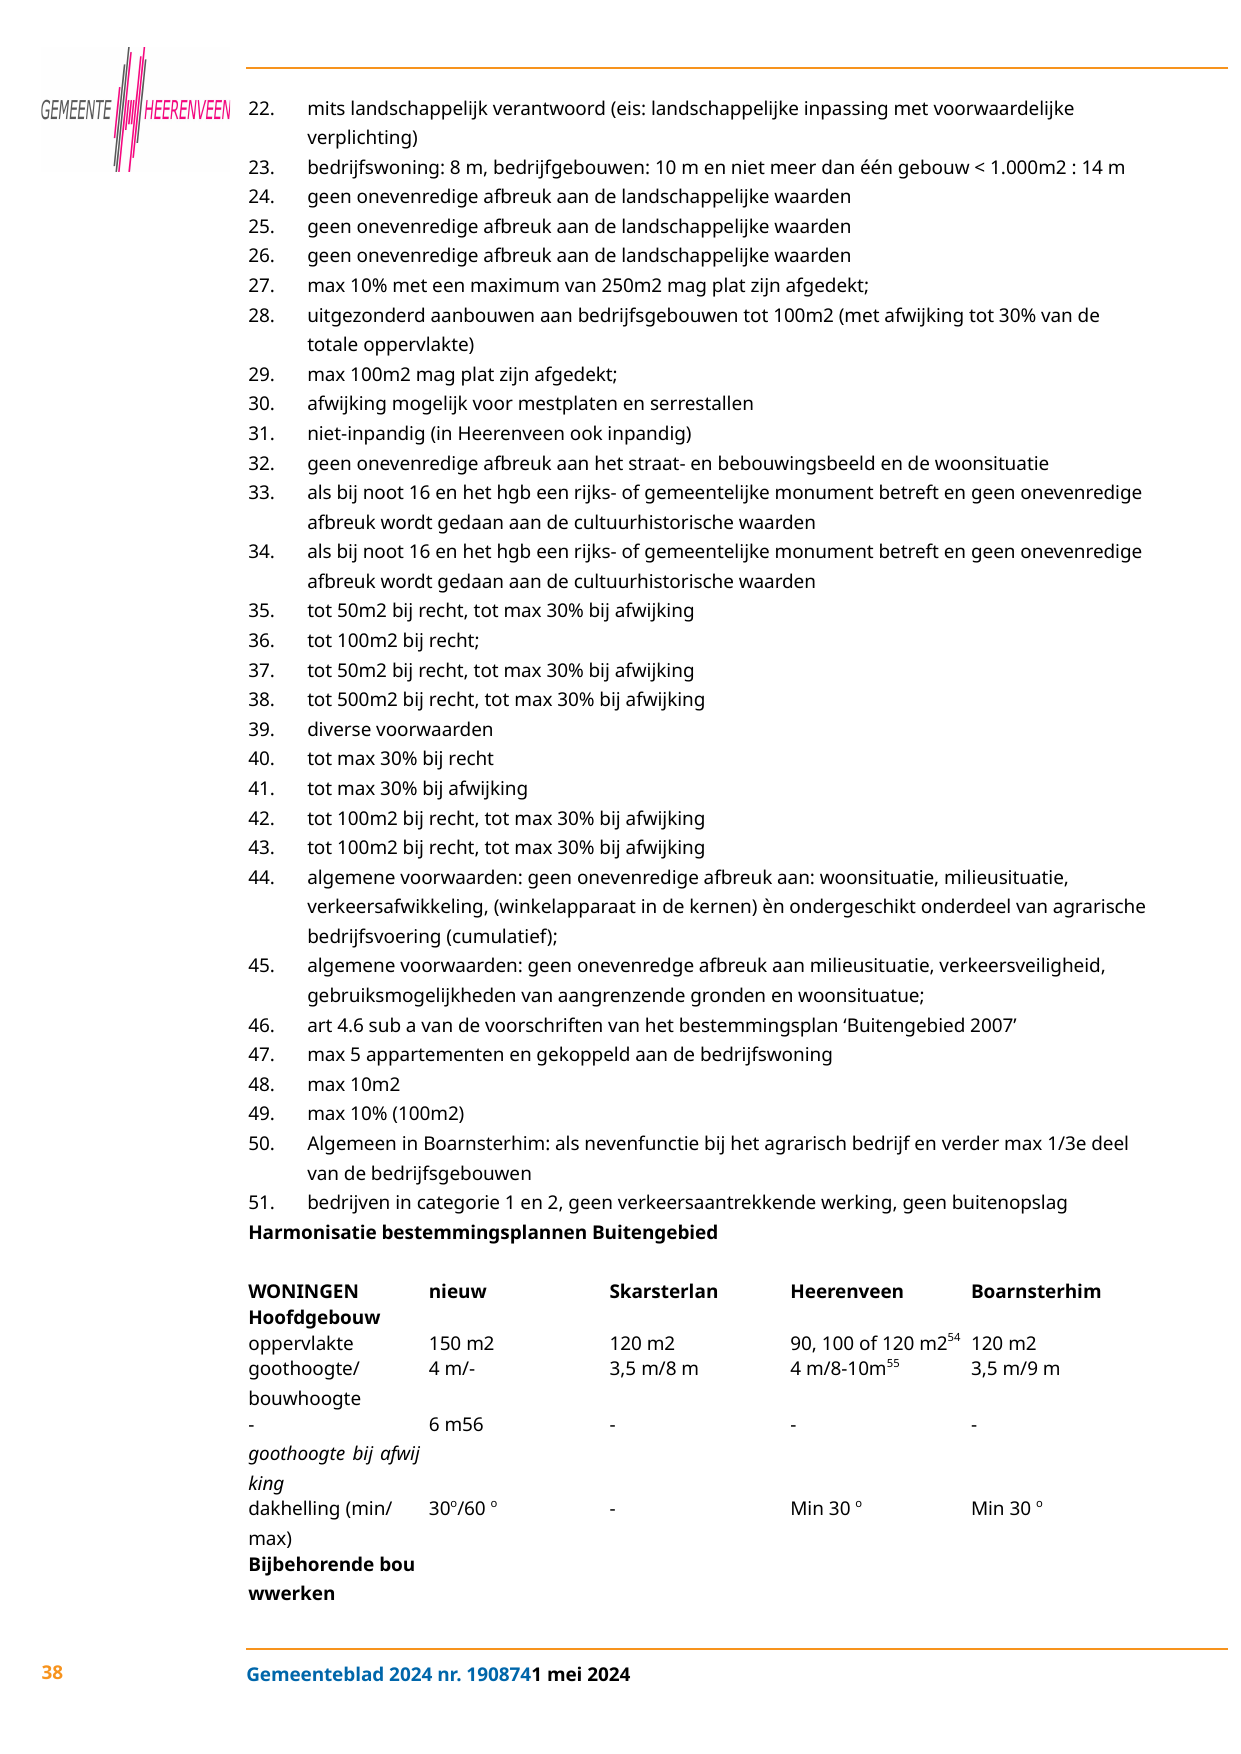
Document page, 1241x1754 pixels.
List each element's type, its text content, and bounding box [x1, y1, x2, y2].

list max 10% met een maximum van 250m2 mag plat zijn afgedekt; [248, 272, 1152, 298]
table_cell [790, 1304, 971, 1330]
table_cell Bijbehorende bouwwerken [248, 1551, 429, 1606]
list niet-inpandig (in Heerenveen ook inpandig) [248, 420, 1152, 446]
list tot max 30% bij afwijking [248, 775, 1152, 801]
list algemene voorwaarden: geen onevenredige afbreuk aan: woonsituatie, milieusituatie, verkeersafwikkeling, (winkelapparaat in de kernen) èn ondergeschikt onderdeel van agrarische bedrijfsvoering (cumulatief); [248, 864, 1152, 949]
table_cell Min 30 o [790, 1496, 971, 1551]
list max 100m2 mag plat zijn afgedekt; [248, 361, 1152, 387]
list tot 100m2 bij recht; [248, 627, 1152, 653]
table_cell 4 m/8-10m55 [790, 1355, 971, 1411]
table_cell Min 30 o [971, 1496, 1152, 1551]
table_cell [609, 1304, 790, 1330]
picture [41, 47, 231, 172]
table_cell - [609, 1411, 790, 1496]
list max 5 appartementen en gekoppeld aan de bedrijfswoning [248, 1041, 1152, 1067]
table_cell [429, 1304, 609, 1330]
table_cell 150 m2 [429, 1330, 609, 1355]
text Harmonisatie bestemmingsplannen Buitengebied [248, 1219, 1152, 1245]
list Algemeen in Boarnsterhim: als nevenfunctie bij het agrarisch bedrijf en verder max 1/3e deel van de bedrijfsgebouwen [248, 1130, 1152, 1186]
list tot 100m2 bij recht, tot max 30% bij afwijking [248, 834, 1152, 860]
table_cell 6 m56 [429, 1411, 609, 1496]
table_cell [790, 1551, 971, 1606]
table_header Heerenveen [790, 1278, 971, 1304]
table_cell 3,5 m/9 m [971, 1355, 1152, 1411]
table_cell 3,5 m/8 m [609, 1355, 790, 1411]
list art 4.6 sub a van de voorschriften van het bestemmingsplan ‘Buitengebied 2007’ [248, 1012, 1152, 1038]
list bedrijfswoning: 8 m, bedrijfgebouwen: 10 m en niet meer dan één gebouw < 1.000m2 : 14 m [248, 154, 1152, 180]
list geen onevenredige afbreuk aan de landschappelijke waarden [248, 213, 1152, 239]
list als bij noot 16 en het hgb een rijks- of gemeentelijke monument betreft en geen onevenredige afbreuk wordt gedaan aan de cultuurhistorische waarden [248, 538, 1152, 594]
table_cell 120 m2 [609, 1330, 790, 1355]
table_header nieuw [429, 1278, 609, 1304]
table_cell 30o/60 o [429, 1496, 609, 1551]
table_header Skarsterlan [609, 1278, 790, 1304]
table_cell oppervlakte [248, 1330, 429, 1355]
table_header Boarnsterhim [971, 1278, 1152, 1304]
list als bij noot 16 en het hgb een rijks- of gemeentelijke monument betreft en geen onevenredige afbreuk wordt gedaan aan de cultuurhistorische waarden [248, 479, 1152, 535]
list tot 500m2 bij recht, tot max 30% bij afwijking [248, 686, 1152, 712]
table_cell - [609, 1496, 790, 1551]
table_cell dakhelling (min/max) [248, 1496, 429, 1551]
list bedrijven in categorie 1 en 2, geen verkeersaantrekkende werking, geen buitenopslag [248, 1189, 1152, 1215]
list tot max 30% bij recht [248, 746, 1152, 771]
table_cell 90, 100 of 120 m254 [790, 1330, 971, 1355]
table_cell 4 m/- [429, 1355, 609, 1411]
table_cell goothoogte/bouwhoogte [248, 1355, 429, 1411]
list afwijking mogelijk voor mestplaten en serrestallen [248, 391, 1152, 416]
list tot 50m2 bij recht, tot max 30% bij afwijking [248, 598, 1152, 623]
list max 10% (100m2) [248, 1101, 1152, 1126]
list geen onevenredige afbreuk aan de landschappelijke waarden [248, 183, 1152, 209]
list uitgezonderd aanbouwen aan bedrijfsgebouwen tot 100m2 (met afwijking tot 30% van de totale oppervlakte) [248, 302, 1152, 357]
table_header WONINGEN [248, 1278, 429, 1304]
table_cell [429, 1551, 609, 1606]
table_cell [971, 1551, 1152, 1606]
table_cell - goothoogte bij afwijking [248, 1411, 429, 1496]
table_cell [971, 1304, 1152, 1330]
table_cell Hoofdgebouw [248, 1304, 429, 1330]
table_cell - [971, 1411, 1152, 1496]
list mits landschappelijk verantwoord (eis: landschappelijke inpassing met voorwaardelijke verplichting) [248, 95, 1152, 150]
list tot 100m2 bij recht, tot max 30% bij afwijking [248, 805, 1152, 831]
list geen onevenredige afbreuk aan het straat- en bebouwingsbeeld en de woonsituatie [248, 450, 1152, 476]
table_cell - [790, 1411, 971, 1496]
table_cell [609, 1551, 790, 1606]
list max 10m2 [248, 1071, 1152, 1097]
list tot 50m2 bij recht, tot max 30% bij afwijking [248, 657, 1152, 683]
list diverse voorwaarden [248, 716, 1152, 742]
table_cell 120 m2 [971, 1330, 1152, 1355]
list algemene voorwaarden: geen onevenredge afbreuk aan milieusituatie, verkeersveiligheid, gebruiksmogelijkheden van aangrenzende gronden en woonsituatue; [248, 953, 1152, 1008]
list geen onevenredige afbreuk aan de landschappelijke waarden [248, 243, 1152, 268]
